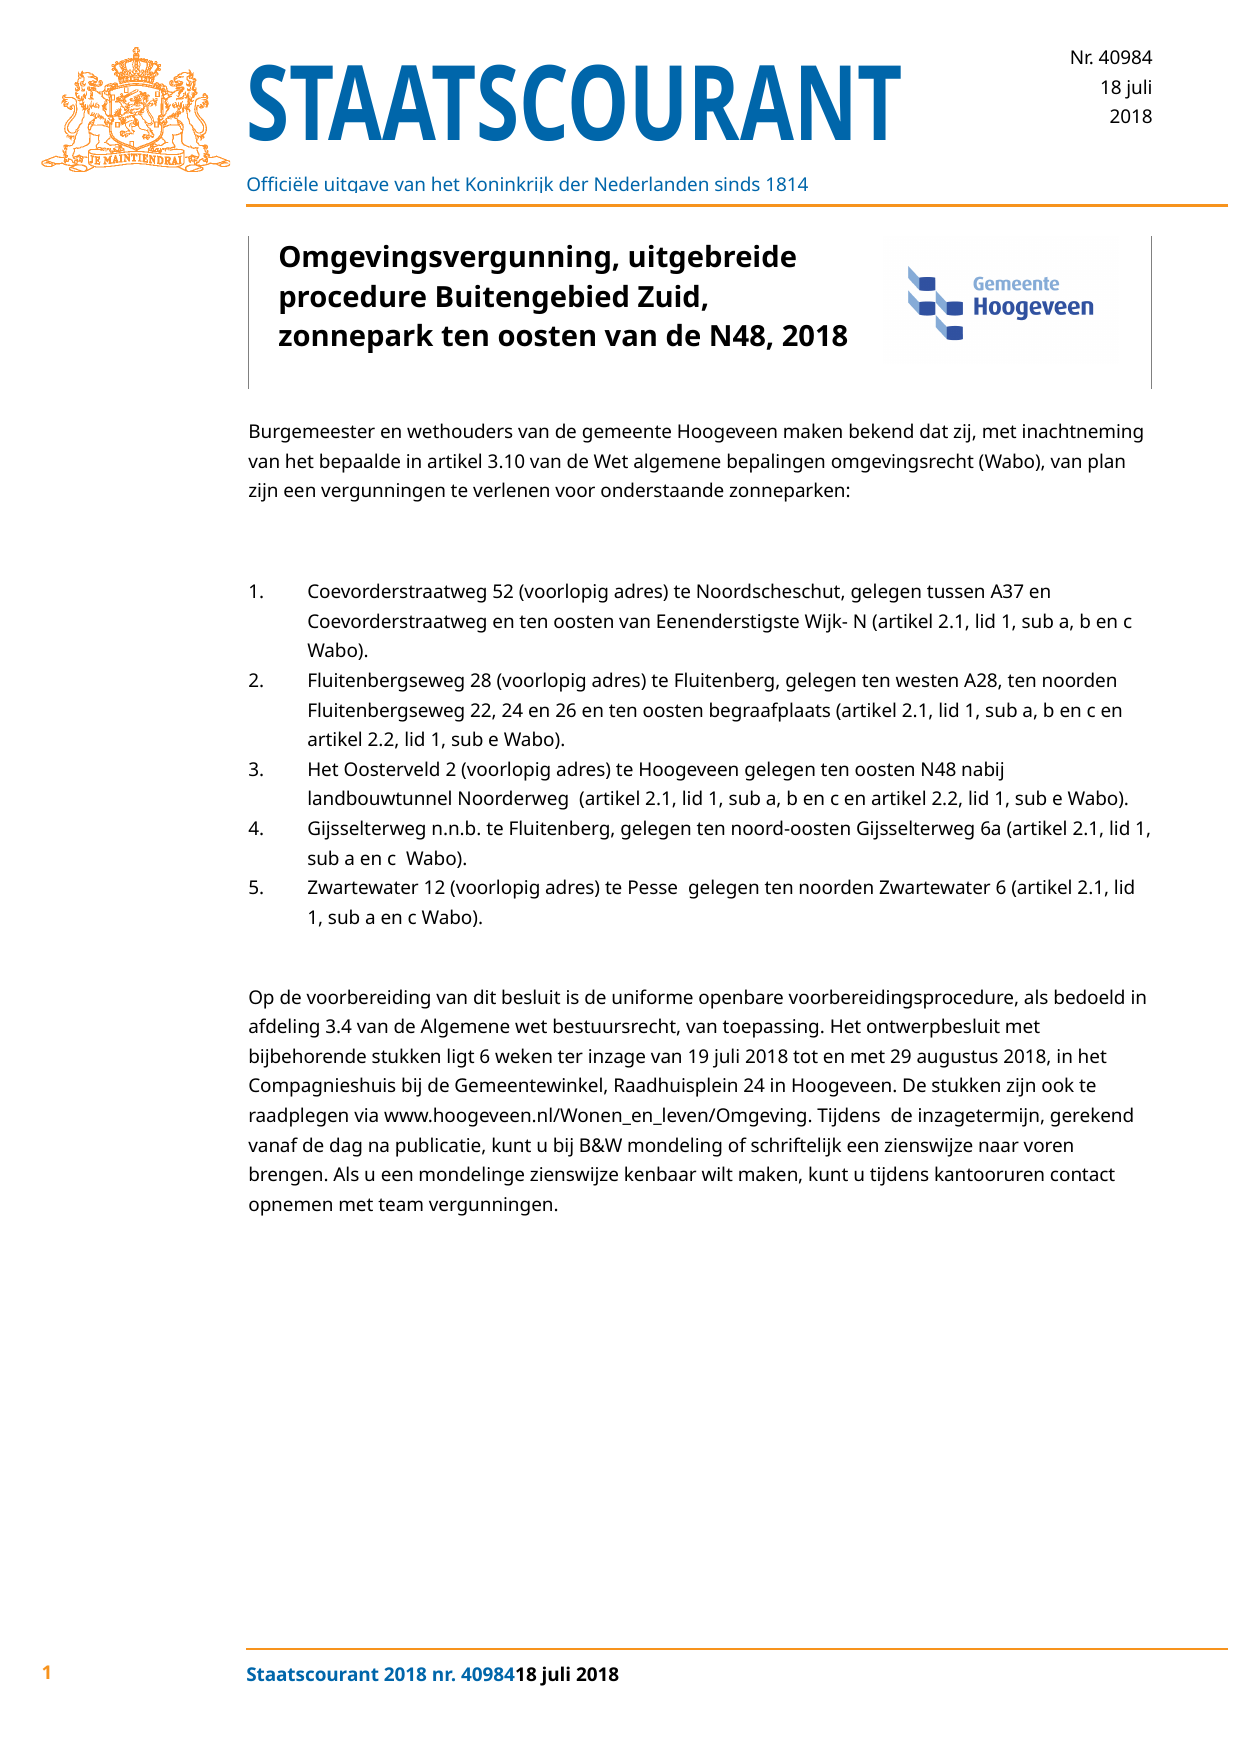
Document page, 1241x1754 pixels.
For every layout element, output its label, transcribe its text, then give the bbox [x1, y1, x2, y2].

list Coevorderstraatweg 52 (voorlopig adres) te Noordscheschut, gelegen tussen A37 en Coevorderstraatweg en ten oosten van Eenenderstigste Wijk- N (artikel 2.1, lid 1, sub a, b en c Wabo). [248, 578, 1152, 663]
list Gijsselterweg n.n.b. te Fluitenberg, gelegen ten noord-oosten Gijsselterweg 6a (artikel 2.1, lid 1, sub a en c Wabo). [248, 815, 1152, 870]
table_header Omgevingsvergunning, uitgebreide procedure Buitengebied Zuid, zonnepark ten oosten van de N48, 2018 [249, 236, 850, 389]
list Zwartewater 12 (voorlopig adres) te Pesse gelegen ten noorden Zwartewater 6 (artikel 2.1, lid 1, sub a en c Wabo). [248, 874, 1152, 929]
picture [882, 236, 1119, 364]
list Het Oosterveld 2 (voorlopig adres) te Hoogeveen gelegen ten oosten N48 nabij landbouwtunnel Noorderweg (artikel 2.1, lid 1, sub a, b en c en artikel 2.2, lid 1, sub e Wabo). [248, 756, 1152, 811]
picture [41, 47, 231, 172]
list Fluitenbergseweg 28 (voorlopig adres) te Fluitenberg, gelegen ten westen A28, ten noorden Fluitenbergseweg 22, 24 en 26 en ten oosten begraafplaats (artikel 2.1, lid 1, sub a, b en c en artikel 2.2, lid 1, sub e Wabo). [248, 667, 1152, 752]
text Burgemeester en wethouders van de gemeente Hoogeveen maken bekend dat zij, met inachtneming van het bepaalde in artikel 3.10 van de Wet algemene bepalingen omgevingsrecht (Wabo), van plan zijn een vergunningen te verlenen voor onderstaande zonneparken: [248, 418, 1152, 503]
table_header [850, 236, 1151, 389]
text Op de voorbereiding van dit besluit is de uniforme openbare voorbereidingsprocedure, als bedoeld in afdeling 3.4 van de Algemene wet bestuursrecht, van toepassing. Het ontwerpbesluit met bijbehorende stukken ligt 6 weken ter inzage van 19 juli 2018 tot en met 29 augustus 2018, in het Compagnieshuis bij de Gemeentewinkel, Raadhuisplein 24 in Hoogeveen. De stukken zijn ook te raadplegen via www.hoogeveen.nl/Wonen_en_leven/Omgeving. Tijdens de inzagetermijn, gerekend vanaf de dag na publicatie, kunt u bij B&W mondeling of schriftelijk een zienswijze naar voren brengen. Als u een mondelinge zienswijze kenbaar wilt maken, kunt u tijdens kantooruren contact opnemen met team vergunningen. [248, 984, 1152, 1217]
